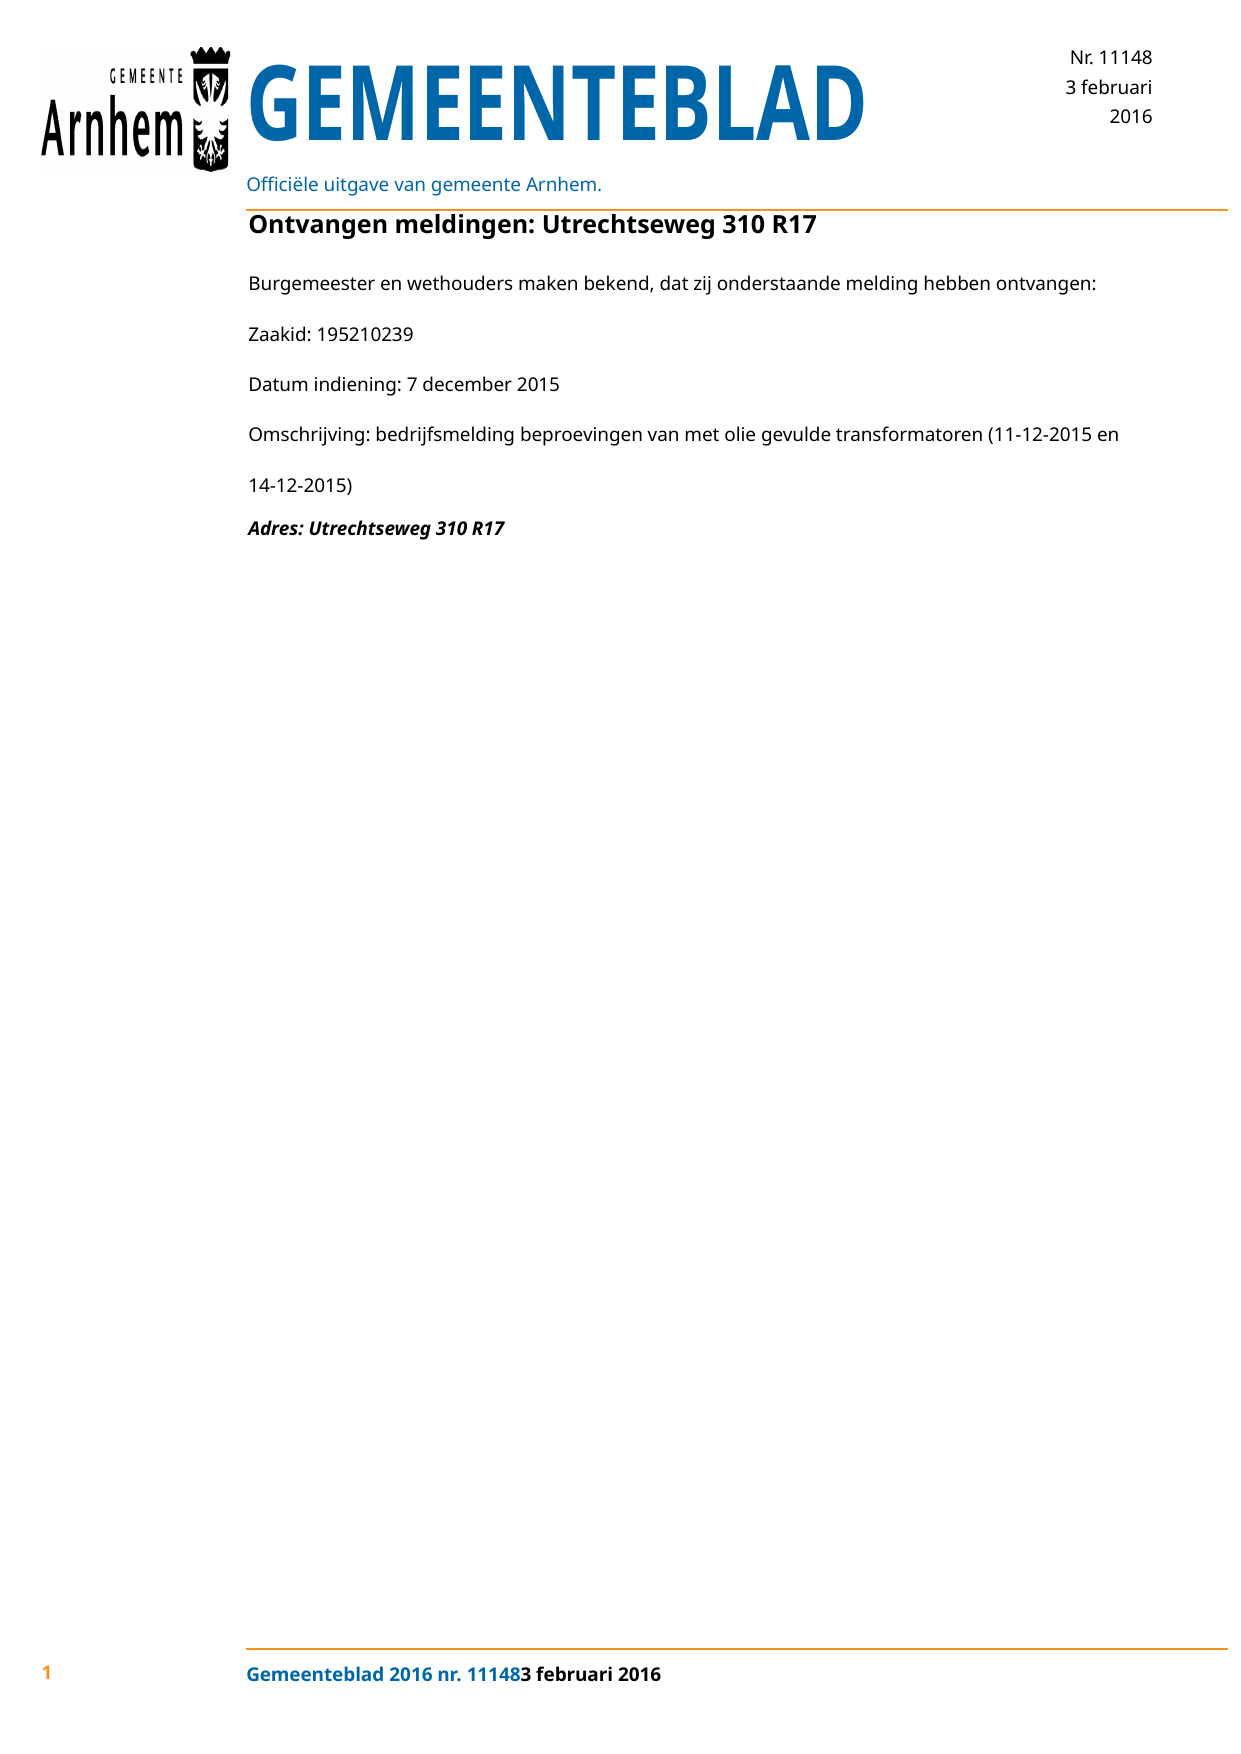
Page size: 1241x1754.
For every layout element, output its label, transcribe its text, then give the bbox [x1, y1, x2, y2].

text Datum indiening: 7 december 2015 [248, 371, 1152, 397]
text Ontvangen meldingen: Utrechtseweg 310 R17 [248, 211, 1152, 241]
picture [41, 47, 231, 172]
text 14-12-2015) [248, 472, 1152, 498]
text Zaakid: 195210239 [248, 321, 1152, 346]
text Adres: Utrechtseweg 310 R17 [248, 515, 1152, 541]
text Omschrijving: bedrijfsmelding beproevingen van met olie gevulde transformatoren (11-12-2015 en [248, 422, 1152, 447]
text Burgemeester en wethouders maken bekend, dat zij onderstaande melding hebben ontvangen: [248, 270, 1152, 296]
